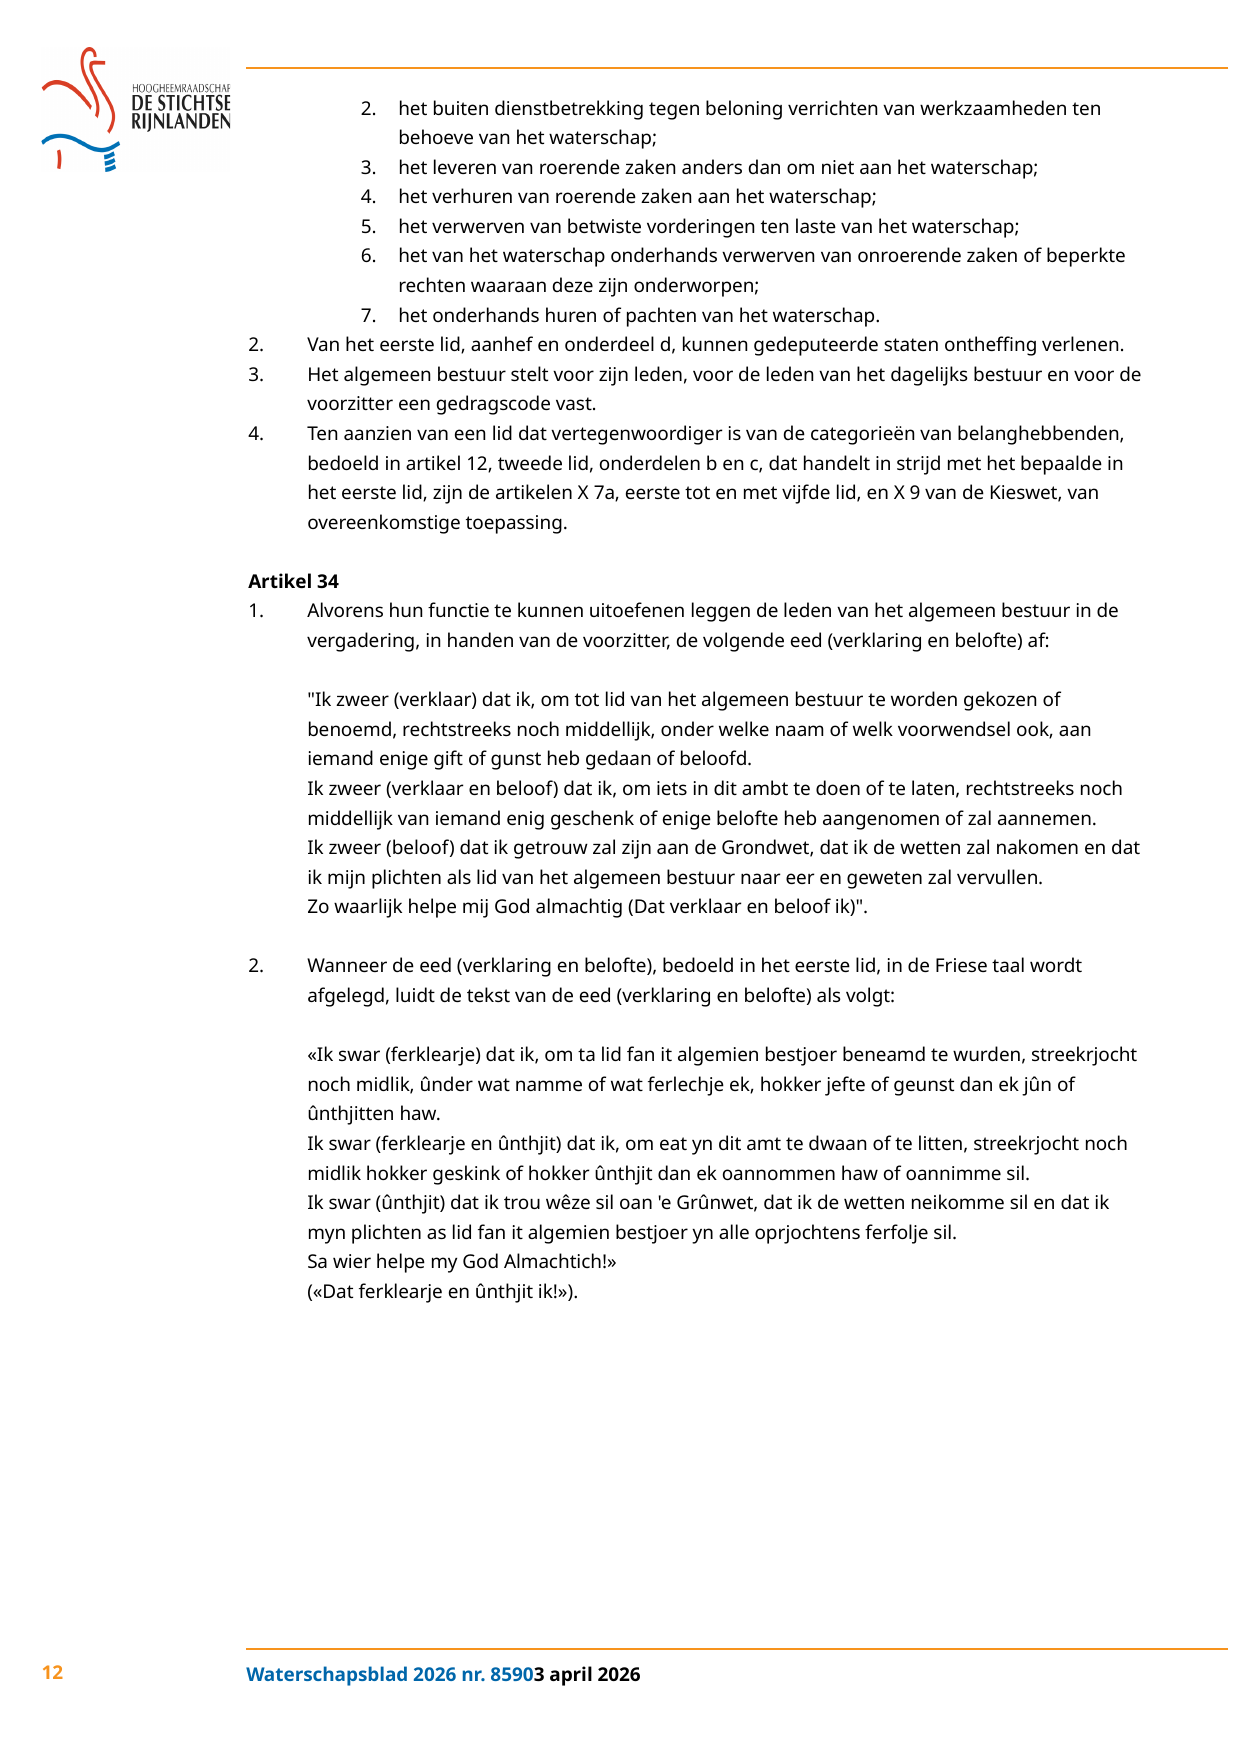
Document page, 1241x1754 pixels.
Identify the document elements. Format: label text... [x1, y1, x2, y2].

text Artikel 34 [248, 568, 1152, 594]
list Ik zweer (beloof) dat ik getrouw zal zijn aan de Grondwet, dat ik de wetten zal nakomen en dat ik mijn plichten als lid van het algemeen bestuur naar eer en geweten zal vervullen. [248, 834, 1152, 890]
list Ten aanzien van een lid dat vertegenwoordiger is van de categorieën van belanghebbenden, bedoeld in artikel 12, tweede lid, onderdelen b en c, dat handelt in strijd met het bepaalde in het eerste lid, zijn de artikelen X 7a, eerste tot en met vijfde lid, en X 9 van de Kieswet, van overeenkomstige toepassing. [248, 420, 1152, 535]
list het verhuren van roerende zaken aan het waterschap; [361, 183, 1152, 209]
list het onderhands huren of pachten van het waterschap. [361, 302, 1152, 328]
list Zo waarlijk helpe mij God almachtig (Dat verklaar en beloof ik)". [248, 893, 1152, 919]
list «Ik swar (ferklearje) dat ik, om ta lid fan it algemien bestjoer beneamd te wurden, streekrjocht noch midlik, ûnder wat namme of wat ferlechje ek, hokker jefte of geunst dan ek jûn of ûnthjitten haw. [248, 1041, 1152, 1126]
list («Dat ferklearje en ûnthjit ik!»). [248, 1278, 1152, 1304]
list het verwerven van betwiste vorderingen ten laste van het waterschap; [361, 213, 1152, 239]
list Ik swar (ferklearje en ûnthjit) dat ik, om eat yn dit amt te dwaan of te litten, streekrjocht noch midlik hokker geskink of hokker ûnthjit dan ek oannommen haw of oannimme sil. [248, 1130, 1152, 1186]
list "Ik zweer (verklaar) dat ik, om tot lid van het algemeen bestuur te worden gekozen of benoemd, rechtstreeks noch middellijk, onder welke naam of welk voorwendsel ook, aan iemand enige gift of gunst heb gedaan of beloofd. [248, 686, 1152, 771]
list Van het eerste lid, aanhef en onderdeel d, kunnen gedeputeerde staten ontheffing verlenen. [248, 331, 1152, 357]
list het buiten dienstbetrekking tegen beloning verrichten van werkzaamheden ten behoeve van het waterschap; [361, 95, 1152, 150]
list Alvorens hun functie te kunnen uitoefenen leggen de leden van het algemeen bestuur in de vergadering, in handen van de voorzitter, de volgende eed (verklaring en belofte) af: [248, 598, 1152, 653]
list het leveren van roerende zaken anders dan om niet aan het waterschap; [361, 154, 1152, 180]
list het van het waterschap onderhands verwerven van onroerende zaken of beperkte rechten waaraan deze zijn onderworpen; [361, 243, 1152, 298]
list Wanneer de eed (verklaring en belofte), bedoeld in het eerste lid, in de Friese taal wordt afgelegd, luidt de tekst van de eed (verklaring en belofte) als volgt: [248, 953, 1152, 1008]
list Sa wier helpe my God Almachtich!» [248, 1248, 1152, 1274]
picture [41, 47, 231, 172]
list Ik zweer (verklaar en beloof) dat ik, om iets in dit ambt te doen of te laten, rechtstreeks noch middellijk van iemand enig geschenk of enige belofte heb aangenomen of zal aannemen. [248, 775, 1152, 831]
list Het algemeen bestuur stelt voor zijn leden, voor de leden van het dagelijks bestuur en voor de voorzitter een gedragscode vast. [248, 361, 1152, 416]
list Ik swar (ûnthjit) dat ik trou wêze sil oan 'e Grûnwet, dat ik de wetten neikomme sil en dat ik myn plichten as lid fan it algemien bestjoer yn alle oprjochtens ferfolje sil. [248, 1189, 1152, 1245]
